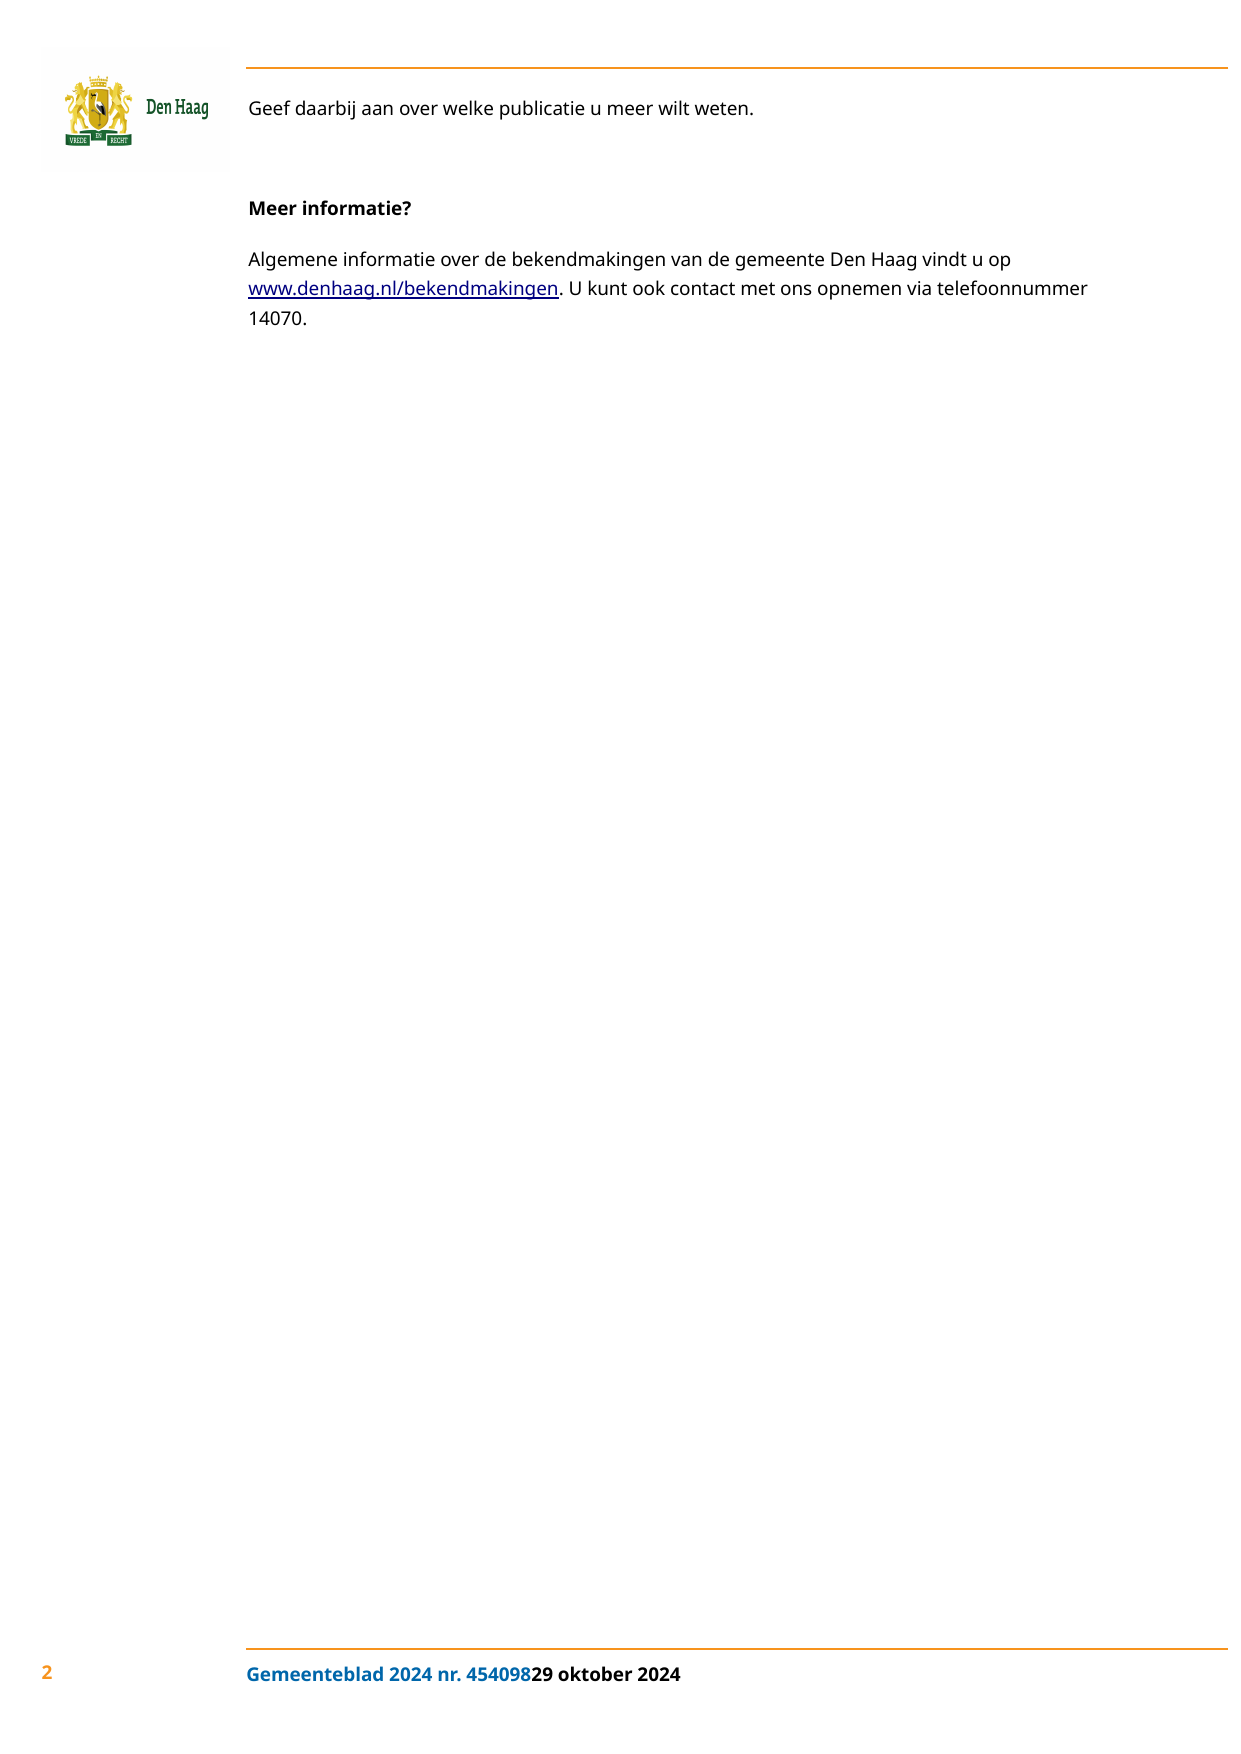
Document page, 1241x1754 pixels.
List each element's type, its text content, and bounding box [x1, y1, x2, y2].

text Algemene informatie over de bekendmakingen van de gemeente Den Haag vindt u op www.denhaag.nl/bekendmakingen. U kunt ook contact met ons opnemen via telefoonnummer 14070. [248, 246, 1152, 331]
text Meer informatie? [248, 196, 1152, 221]
picture [41, 47, 231, 172]
text Geef daarbij aan over welke publicatie u meer wilt weten. [248, 95, 1152, 121]
